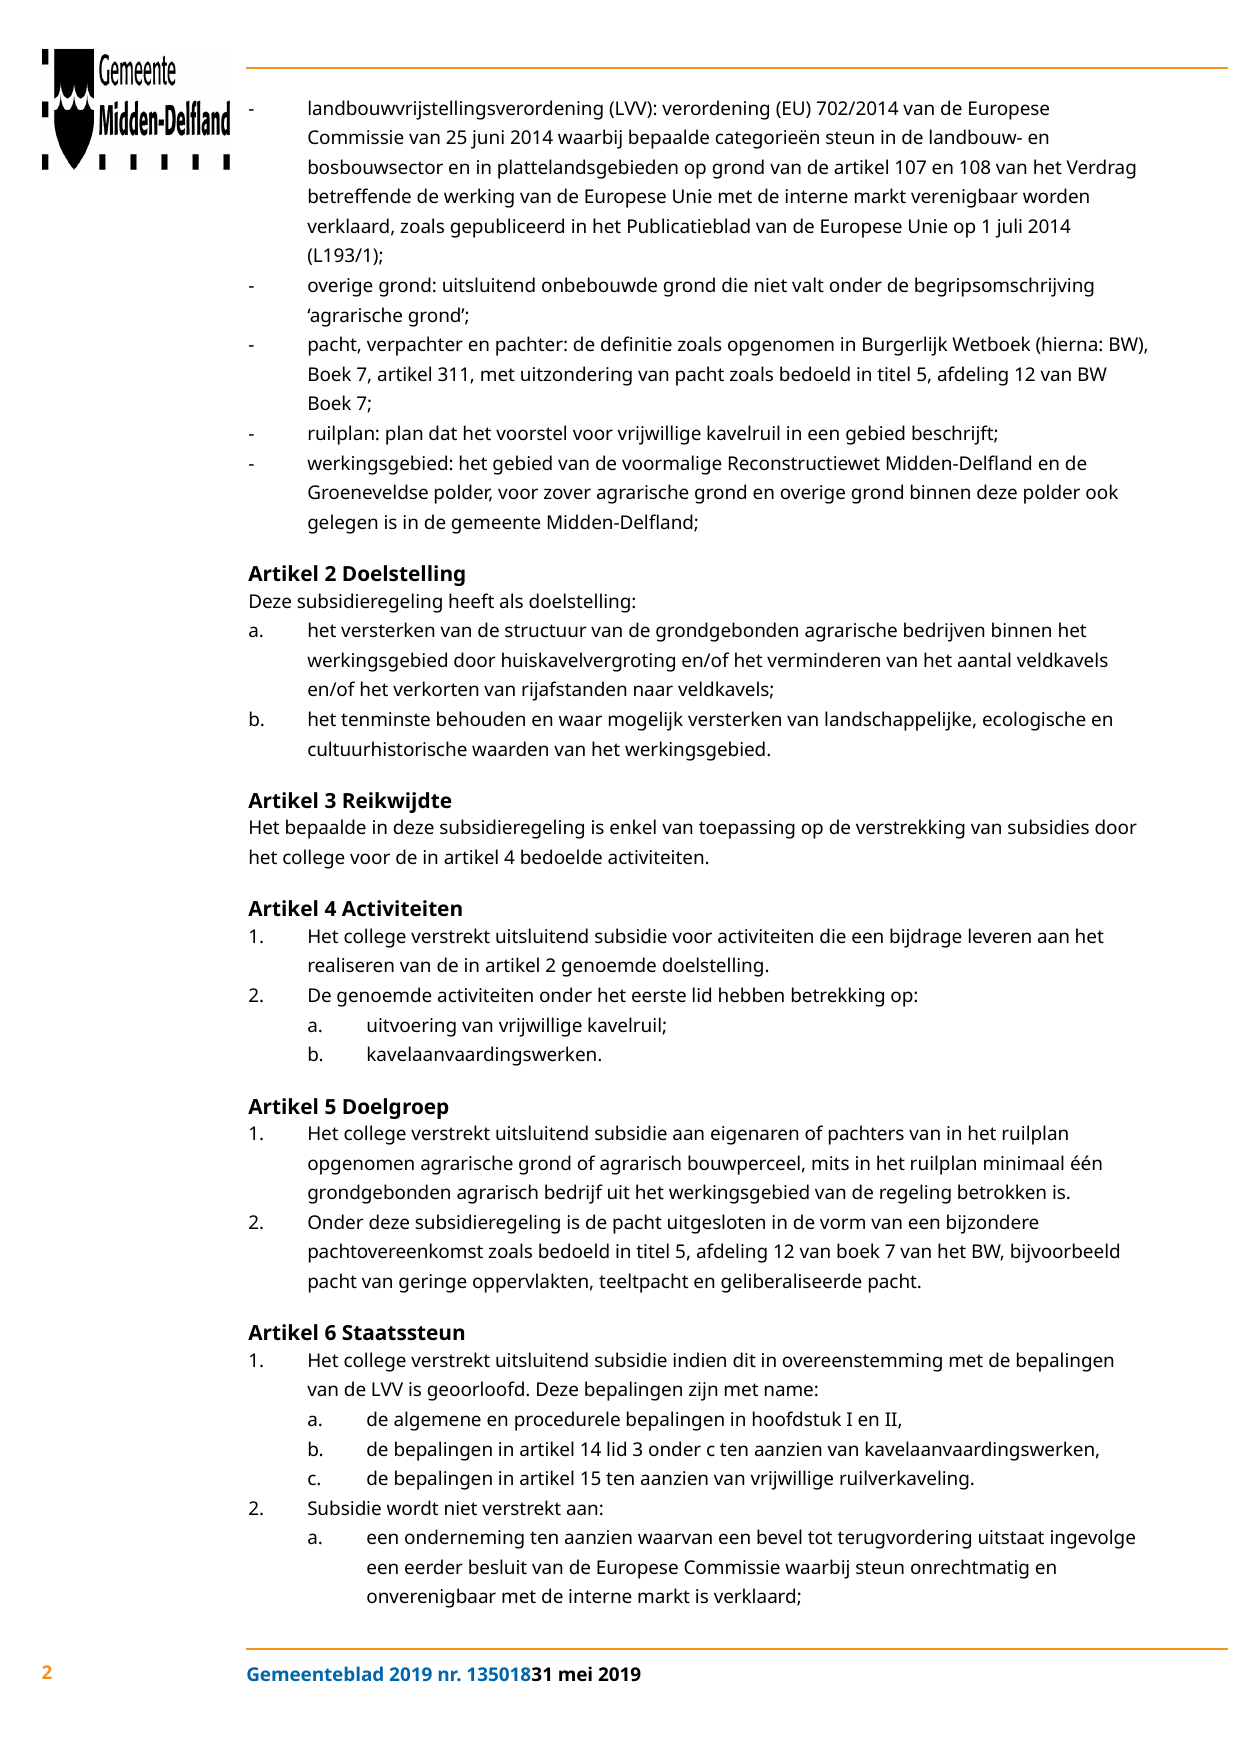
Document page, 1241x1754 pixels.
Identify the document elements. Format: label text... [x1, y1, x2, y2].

text Artikel 2 Doelstelling [248, 559, 1152, 588]
list het versterken van de structuur van de grondgebonden agrarische bedrijven binnen het werkingsgebied door huiskavelvergroting en/of het verminderen van het aantal veldkavels en/of het verkorten van rijafstanden naar veldkavels; [248, 617, 1152, 702]
list werkingsgebied: het gebied van de voormalige Reconstructiewet Midden-Delfland en de Groeneveldse polder, voor zover agrarische grond en overige grond binnen deze polder ook gelegen is in de gemeente Midden-Delfland; [248, 450, 1152, 535]
list landbouwvrijstellingsverordening (LVV): verordening (EU) 702/2014 van de Europese Commissie van 25 juni 2014 waarbij bepaalde categorieën steun in de landbouw- en bosbouwsector en in plattelandsgebieden op grond van de artikel 107 en 108 van het Verdrag betreffende de werking van de Europese Unie met de interne markt verenigbaar worden verklaard, zoals gepubliceerd in het Publicatieblad van de Europese Unie op 1 juli 2014 (L193/1); [248, 95, 1152, 268]
text Artikel 6 Staatssteun [248, 1318, 1152, 1347]
list de algemene en procedurele bepalingen in hoofdstuk I en II, [307, 1406, 1152, 1432]
text Het bepaalde in deze subsidieregeling is enkel van toepassing op de verstrekking van subsidies door het college voor de in artikel 4 bedoelde activiteiten. [248, 814, 1152, 870]
list Het college verstrekt uitsluitend subsidie indien dit in overeenstemming met de bepalingen van de LVV is geoorloofd. Deze bepalingen zijn met name: [248, 1347, 1152, 1402]
picture [41, 47, 231, 172]
list De genoemde activiteiten onder het eerste lid hebben betrekking op: [248, 982, 1152, 1008]
text Deze subsidieregeling heeft als doelstelling: [248, 588, 1152, 613]
list Subsidie wordt niet verstrekt aan: [248, 1495, 1152, 1521]
text Artikel 5 Doelgroep [248, 1092, 1152, 1120]
list Het college verstrekt uitsluitend subsidie voor activiteiten die een bijdrage leveren aan het realiseren van de in artikel 2 genoemde doelstelling. [248, 923, 1152, 978]
list kavelaanvaardingswerken. [307, 1041, 1152, 1067]
list Het college verstrekt uitsluitend subsidie aan eigenaren of pachters van in het ruilplan opgenomen agrarische grond of agrarisch bouwperceel, mits in het ruilplan minimaal één grondgebonden agrarisch bedrijf uit het werkingsgebied van de regeling betrokken is. [248, 1120, 1152, 1205]
list een onderneming ten aanzien waarvan een bevel tot terugvordering uitstaat ingevolge een eerder besluit van de Europese Commissie waarbij steun onrechtmatig en onverenigbaar met de interne markt is verklaard; [307, 1524, 1152, 1609]
text Artikel 4 Activiteiten [248, 894, 1152, 923]
list de bepalingen in artikel 15 ten aanzien van vrijwillige ruilverkaveling. [307, 1465, 1152, 1491]
list de bepalingen in artikel 14 lid 3 onder c ten aanzien van kavelaanvaardingswerken, [307, 1436, 1152, 1461]
list overige grond: uitsluitend onbebouwde grond die niet valt onder de begripsomschrijving ‘agrarische grond’; [248, 272, 1152, 328]
list het tenminste behouden en waar mogelijk versterken van landschappelijke, ecologische en cultuurhistorische waarden van het werkingsgebied. [248, 706, 1152, 761]
list Onder deze subsidieregeling is de pacht uitgesloten in de vorm van een bijzondere pachtovereenkomst zoals bedoeld in titel 5, afdeling 12 van boek 7 van het BW, bijvoorbeeld pacht van geringe oppervlakten, teeltpacht en geliberaliseerde pacht. [248, 1209, 1152, 1294]
list pacht, verpachter en pachter: de definitie zoals opgenomen in Burgerlijk Wetboek (hierna: BW), Boek 7, artikel 311, met uitzondering van pacht zoals bedoeld in titel 5, afdeling 12 van BW Boek 7; [248, 331, 1152, 416]
list uitvoering van vrijwillige kavelruil; [307, 1012, 1152, 1037]
text Artikel 3 Reikwijdte [248, 786, 1152, 814]
list ruilplan: plan dat het voorstel voor vrijwillige kavelruil in een gebied beschrijft; [248, 420, 1152, 446]
